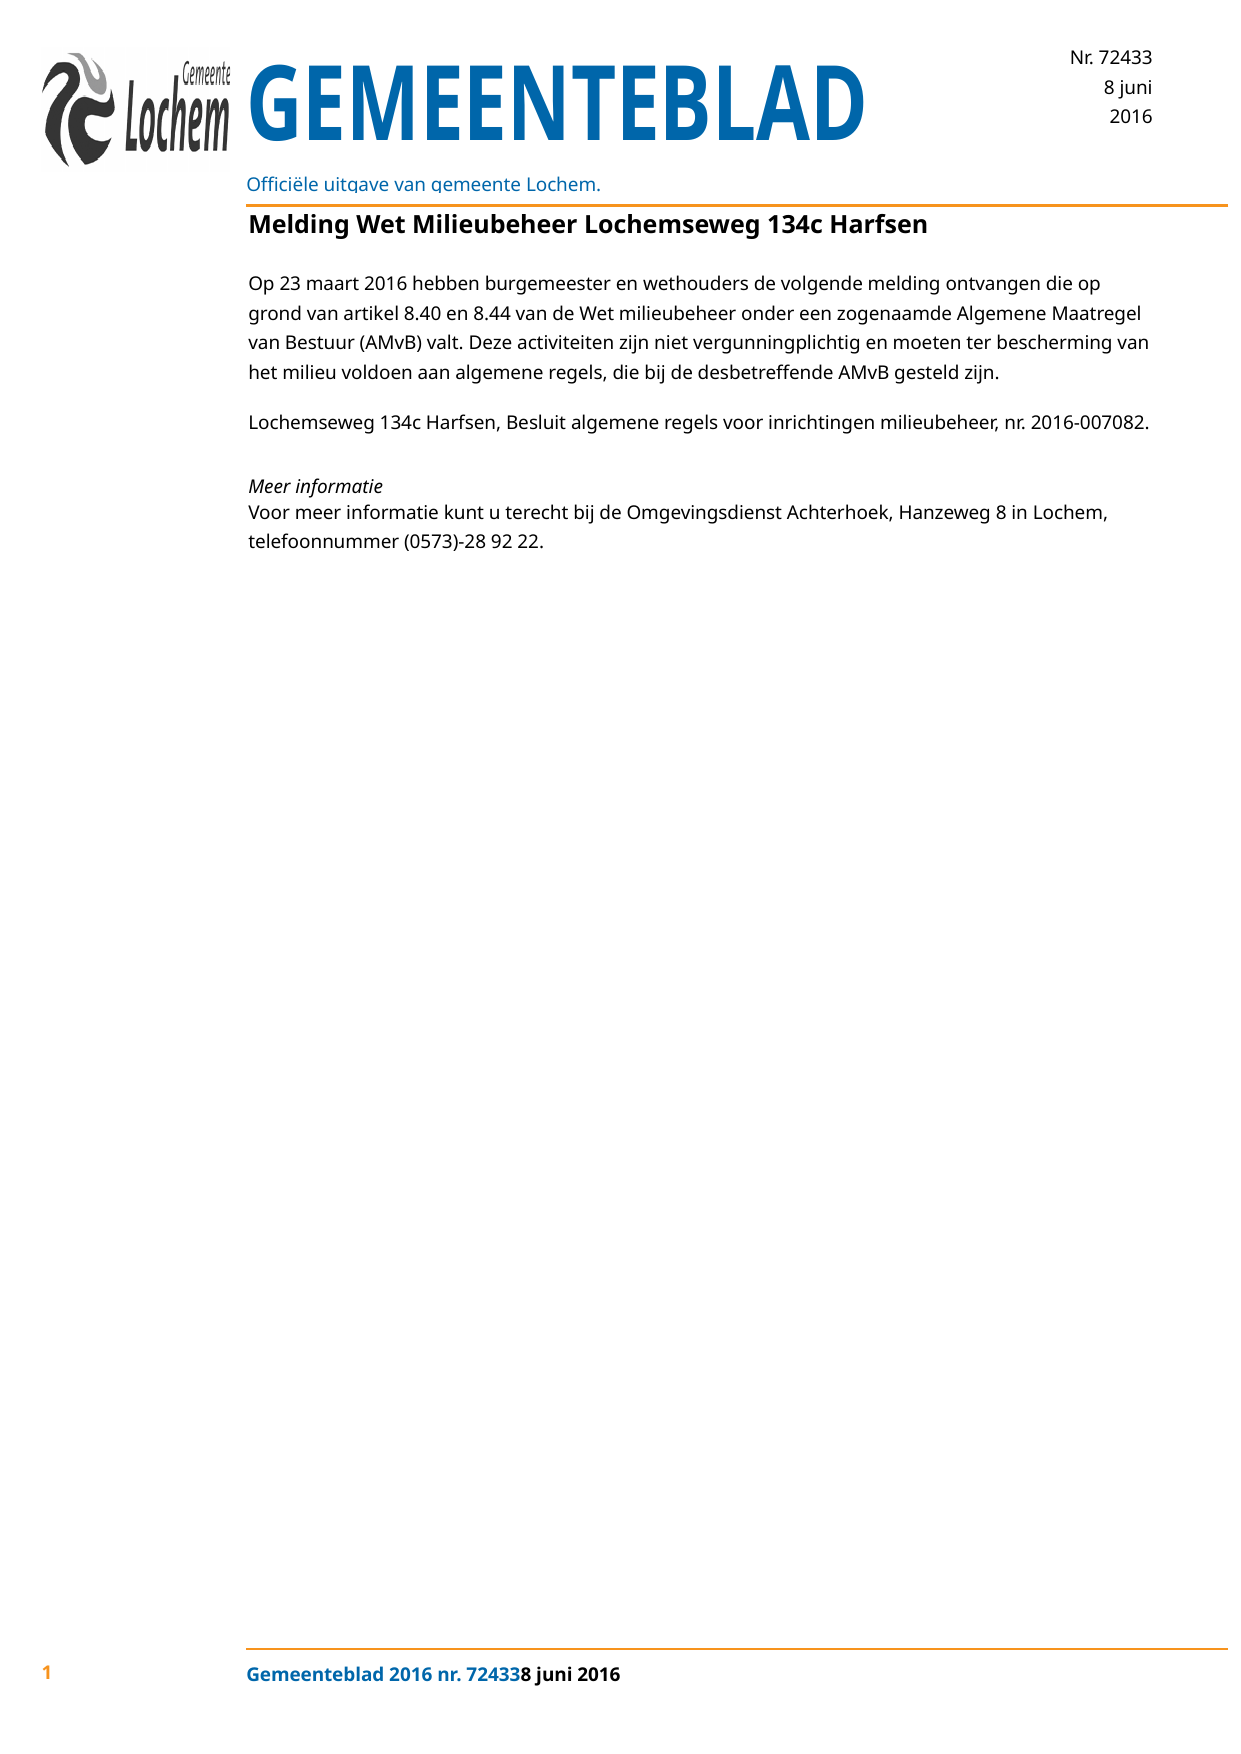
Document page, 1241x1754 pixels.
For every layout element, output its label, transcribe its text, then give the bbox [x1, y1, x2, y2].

text Melding Wet Milieubeheer Lochemseweg 134c Harfsen [248, 207, 1152, 241]
picture [41, 47, 231, 172]
text Voor meer informatie kunt u terecht bij de Omgevingsdienst Achterhoek, Hanzeweg 8 in Lochem, telefoonnummer (0573)-28 92 22. [248, 499, 1152, 554]
text Lochemseweg 134c Harfsen, Besluit algemene regels voor inrichtingen milieubeheer, nr. 2016-007082. [248, 409, 1152, 435]
text Meer informatie [248, 473, 1152, 499]
text Op 23 maart 2016 hebben burgemeester en wethouders de volgende melding ontvangen die op grond van artikel 8.40 en 8.44 van de Wet milieubeheer onder een zogenaamde Algemene Maatregel van Bestuur (AMvB) valt. Deze activiteiten zijn niet vergunningplichtig en moeten ter bescherming van het milieu voldoen aan algemene regels, die bij de desbetreffende AMvB gesteld zijn. [248, 270, 1152, 385]
